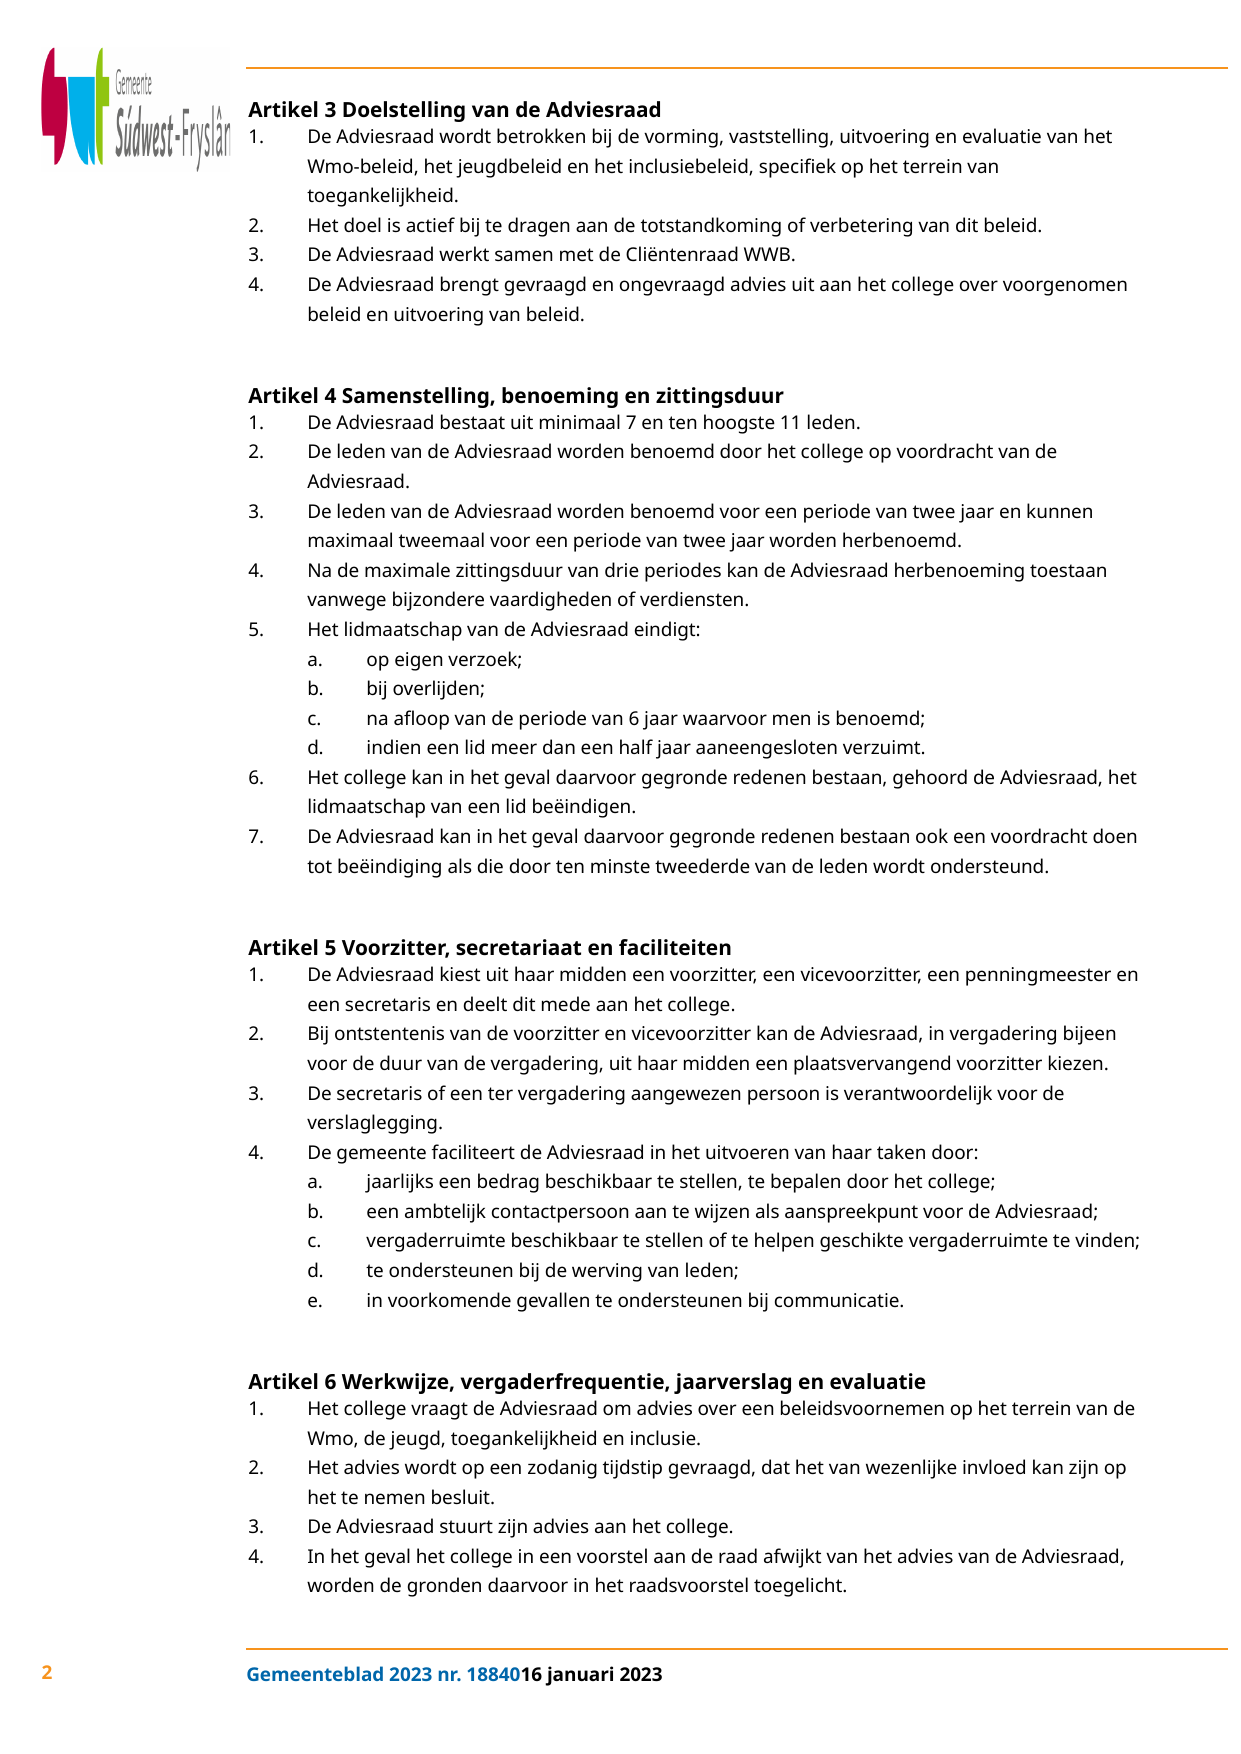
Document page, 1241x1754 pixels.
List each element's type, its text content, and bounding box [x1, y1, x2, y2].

list te ondersteunen bij de werving van leden; [307, 1257, 1152, 1283]
list bij overlijden; [307, 675, 1152, 701]
list Het advies wordt op een zodanig tijdstip gevraagd, dat het van wezenlijke invloed kan zijn op het te nemen besluit. [248, 1454, 1152, 1510]
list Het college vraagt de Adviesraad om advies over een beleidsvoornemen op het terrein van de Wmo, de jeugd, toegankelijkheid en inclusie. [248, 1395, 1152, 1451]
list een ambtelijk contactpersoon aan te wijzen als aanspreekpunt voor de Adviesraad; [307, 1198, 1152, 1224]
list De Adviesraad bestaat uit minimaal 7 en ten hoogste 11 leden. [248, 409, 1152, 435]
text Artikel 5 Voorzitter, secretariaat en faciliteiten [248, 933, 1152, 961]
list indien een lid meer dan een half jaar aaneengesloten verzuimt. [307, 734, 1152, 760]
list De leden van de Adviesraad worden benoemd voor een periode van twee jaar en kunnen maximaal tweemaal voor een periode van twee jaar worden herbenoemd. [248, 498, 1152, 553]
list De Adviesraad wordt betrokken bij de vorming, vaststelling, uitvoering en evaluatie van het Wmo-beleid, het jeugdbeleid en het inclusiebeleid, specifiek op het terrein van toegankelijkheid. [248, 123, 1152, 208]
text Artikel 4 Samenstelling, benoeming en zittingsduur [248, 381, 1152, 409]
list De Adviesraad stuurt zijn advies aan het college. [248, 1513, 1152, 1539]
list Na de maximale zittingsduur van drie periodes kan de Adviesraad herbenoeming toestaan vanwege bijzondere vaardigheden of verdiensten. [248, 557, 1152, 612]
list in voorkomende gevallen te ondersteunen bij communicatie. [307, 1287, 1152, 1312]
list De secretaris of een ter vergadering aangewezen persoon is verantwoordelijk voor de verslaglegging. [248, 1080, 1152, 1135]
list De leden van de Adviesraad worden benoemd door het college op voordracht van de Adviesraad. [248, 439, 1152, 494]
list jaarlijks een bedrag beschikbaar te stellen, te bepalen door het college; [307, 1168, 1152, 1194]
list vergaderruimte beschikbaar te stellen of te helpen geschikte vergaderruimte te vinden; [307, 1228, 1152, 1253]
list De Adviesraad brengt gevraagd en ongevraagd advies uit aan het college over voorgenomen beleid en uitvoering van beleid. [248, 271, 1152, 326]
list Het college kan in het geval daarvoor gegronde redenen bestaan, gehoord de Adviesraad, het lidmaatschap van een lid beëindigen. [248, 764, 1152, 819]
list Het doel is actief bij te dragen aan de totstandkoming of verbetering van dit beleid. [248, 212, 1152, 238]
list Bij ontstentenis van de voorzitter en vicevoorzitter kan de Adviesraad, in vergadering bijeen voor de duur van de vergadering, uit haar midden een plaatsvervangend voorzitter kiezen. [248, 1021, 1152, 1076]
picture [41, 47, 231, 172]
list De Adviesraad kan in het geval daarvoor gegronde redenen bestaan ook een voordracht doen tot beëindiging als die door ten minste tweederde van de leden wordt ondersteund. [248, 823, 1152, 879]
text Artikel 6 Werkwijze, vergaderfrequentie, jaarverslag en evaluatie [248, 1367, 1152, 1395]
list De Adviesraad werkt samen met de Cliëntenraad WWB. [248, 242, 1152, 267]
list op eigen verzoek; [307, 646, 1152, 672]
text Artikel 3 Doelstelling van de Adviesraad [248, 95, 1152, 123]
list na afloop van de periode van 6 jaar waarvoor men is benoemd; [307, 705, 1152, 731]
list In het geval het college in een voorstel aan de raad afwijkt van het advies van de Adviesraad, worden de gronden daarvoor in het raadsvoorstel toegelicht. [248, 1543, 1152, 1598]
list De gemeente faciliteert de Adviesraad in het uitvoeren van haar taken door: [248, 1139, 1152, 1164]
list Het lidmaatschap van de Adviesraad eindigt: [248, 616, 1152, 642]
list De Adviesraad kiest uit haar midden een voorzitter, een vicevoorzitter, een penningmeester en een secretaris en deelt dit mede aan het college. [248, 961, 1152, 1017]
